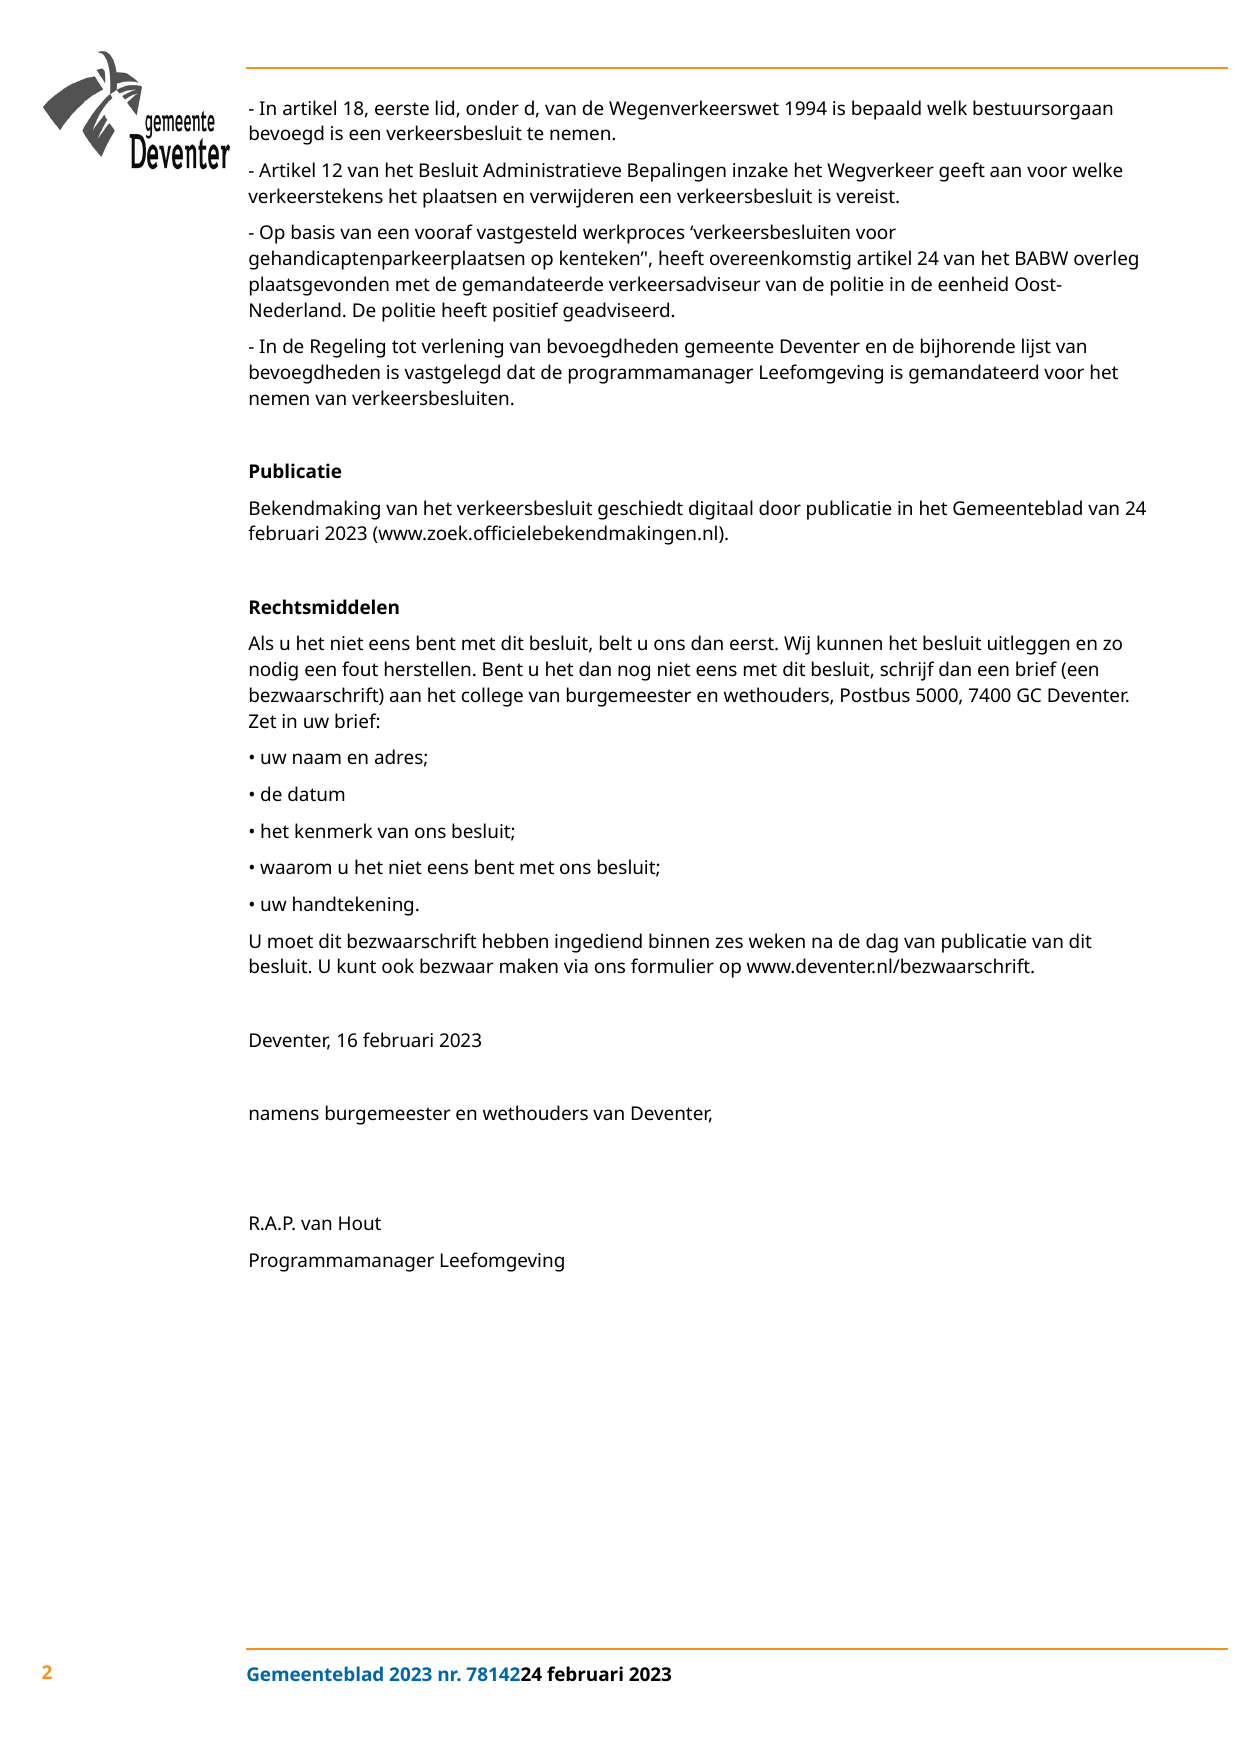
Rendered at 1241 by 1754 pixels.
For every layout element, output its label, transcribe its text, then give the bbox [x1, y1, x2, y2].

text Programmamanager Leefomgeving [248, 1247, 1152, 1273]
text Publicatie [248, 458, 1152, 484]
text - Op basis van een vooraf vastgesteld werkproces ‘verkeersbesluiten voor gehandicaptenparkeerplaatsen op kenteken’', heeft overeenkomstig artikel 24 van het BABW overleg plaatsgevonden met de gemandateerde verkeersadviseur van de politie in de eenheid Oost-Nederland. De politie heeft positief geadviseerd. [248, 219, 1152, 322]
text • de datum [248, 781, 1152, 807]
text Rechtsmiddelen [248, 594, 1152, 620]
text U moet dit bezwaarschrift hebben ingediend binnen zes weken na de dag van publicatie van dit besluit. U kunt ook bezwaar maken via ons formulier op www.deventer.nl/bezwaarschrift. [248, 928, 1152, 979]
text • het kenmerk van ons besluit; [248, 818, 1152, 843]
text • uw handtekening. [248, 891, 1152, 917]
text - In de Regeling tot verlening van bevoegdheden gemeente Deventer en de bijhorende lijst van bevoegdheden is vastgelegd dat de programmamanager Leefomgeving is gemandateerd voor het nemen van verkeersbesluiten. [248, 333, 1152, 411]
text Als u het niet eens bent met dit besluit, belt u ons dan eerst. Wij kunnen het besluit uitleggen en zo nodig een fout herstellen. Bent u het dan nog niet eens met dit besluit, schrijf dan een brief (een bezwaarschrift) aan het college van burgemeester en wethouders, Postbus 5000, 7400 GC Deventer. Zet in uw brief: [248, 631, 1152, 733]
text Bekendmaking van het verkeersbesluit geschiedt digitaal door publicatie in het Gemeenteblad van 24 februari 2023 (www.zoek.officielebekendmakingen.nl). [248, 495, 1152, 546]
text - Artikel 12 van het Besluit Administratieve Bepalingen inzake het Wegverkeer geeft aan voor welke verkeerstekens het plaatsen en verwijderen een verkeersbesluit is vereist. [248, 157, 1152, 209]
text • uw naam en adres; [248, 744, 1152, 770]
picture [41, 47, 231, 172]
text Deventer, 16 februari 2023 [248, 1027, 1152, 1053]
text R.A.P. van Hout [248, 1210, 1152, 1236]
text • waarom u het niet eens bent met ons besluit; [248, 854, 1152, 880]
text namens burgemeester en wethouders van Deventer, [248, 1100, 1152, 1126]
text - In artikel 18, eerste lid, onder d, van de Wegenverkeerswet 1994 is bepaald welk bestuursorgaan bevoegd is een verkeersbesluit te nemen. [248, 95, 1152, 146]
